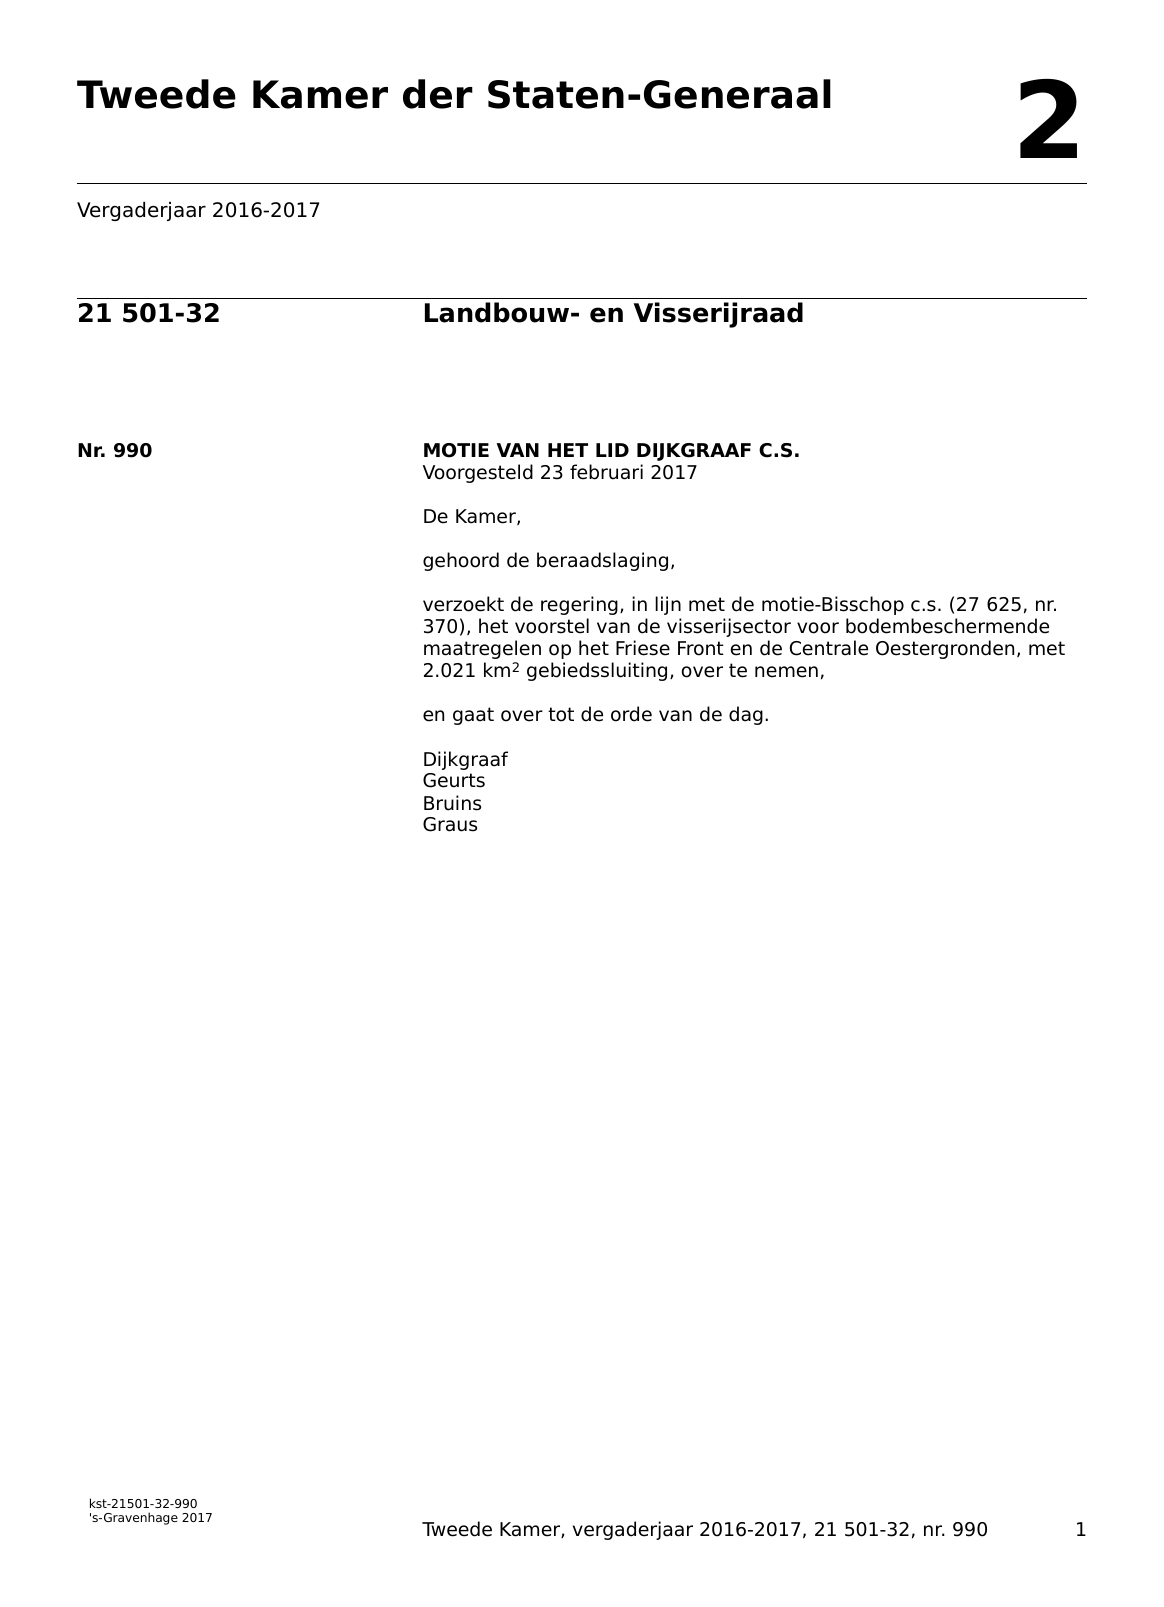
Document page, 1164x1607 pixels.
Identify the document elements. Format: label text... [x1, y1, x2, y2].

text verzoekt de regering, in lijn met de motie-Bisschop c.s. (27 625, nr. 370), het voorstel van de visserijsector voor bodembeschermende maatregelen op het Friese Front en de Centrale Oestergronden, met 2.021 km2 gebiedssluiting, over te nemen, [422, 594, 1087, 682]
subtitle 21 501-32 Landbouw- en Visserijraad [77, 299, 1087, 329]
text gehoord de beraadslaging, [422, 550, 1087, 572]
text kst-21501-32-990 [88, 1497, 323, 1511]
subtitle Nr. 990 MOTIE VAN HET LID DIJKGRAAF C.S. [77, 440, 1087, 462]
text Graus [422, 814, 1087, 836]
table_header Tweede Kamer der Staten-Generaal [77, 59, 886, 183]
table_header 2 [886, 59, 1087, 183]
text en gaat over tot de orde van de dag. [422, 704, 1087, 726]
text Bruins [422, 792, 1087, 814]
text Dijkgraaf [422, 748, 1087, 770]
table_cell Vergaderjaar 2016-2017 [77, 184, 1087, 298]
text Geurts [422, 770, 1087, 792]
text 's-Gravenhage 2017 [88, 1511, 323, 1525]
text Voorgesteld 23 februari 2017 [422, 462, 1087, 484]
text De Kamer, [422, 506, 1087, 528]
